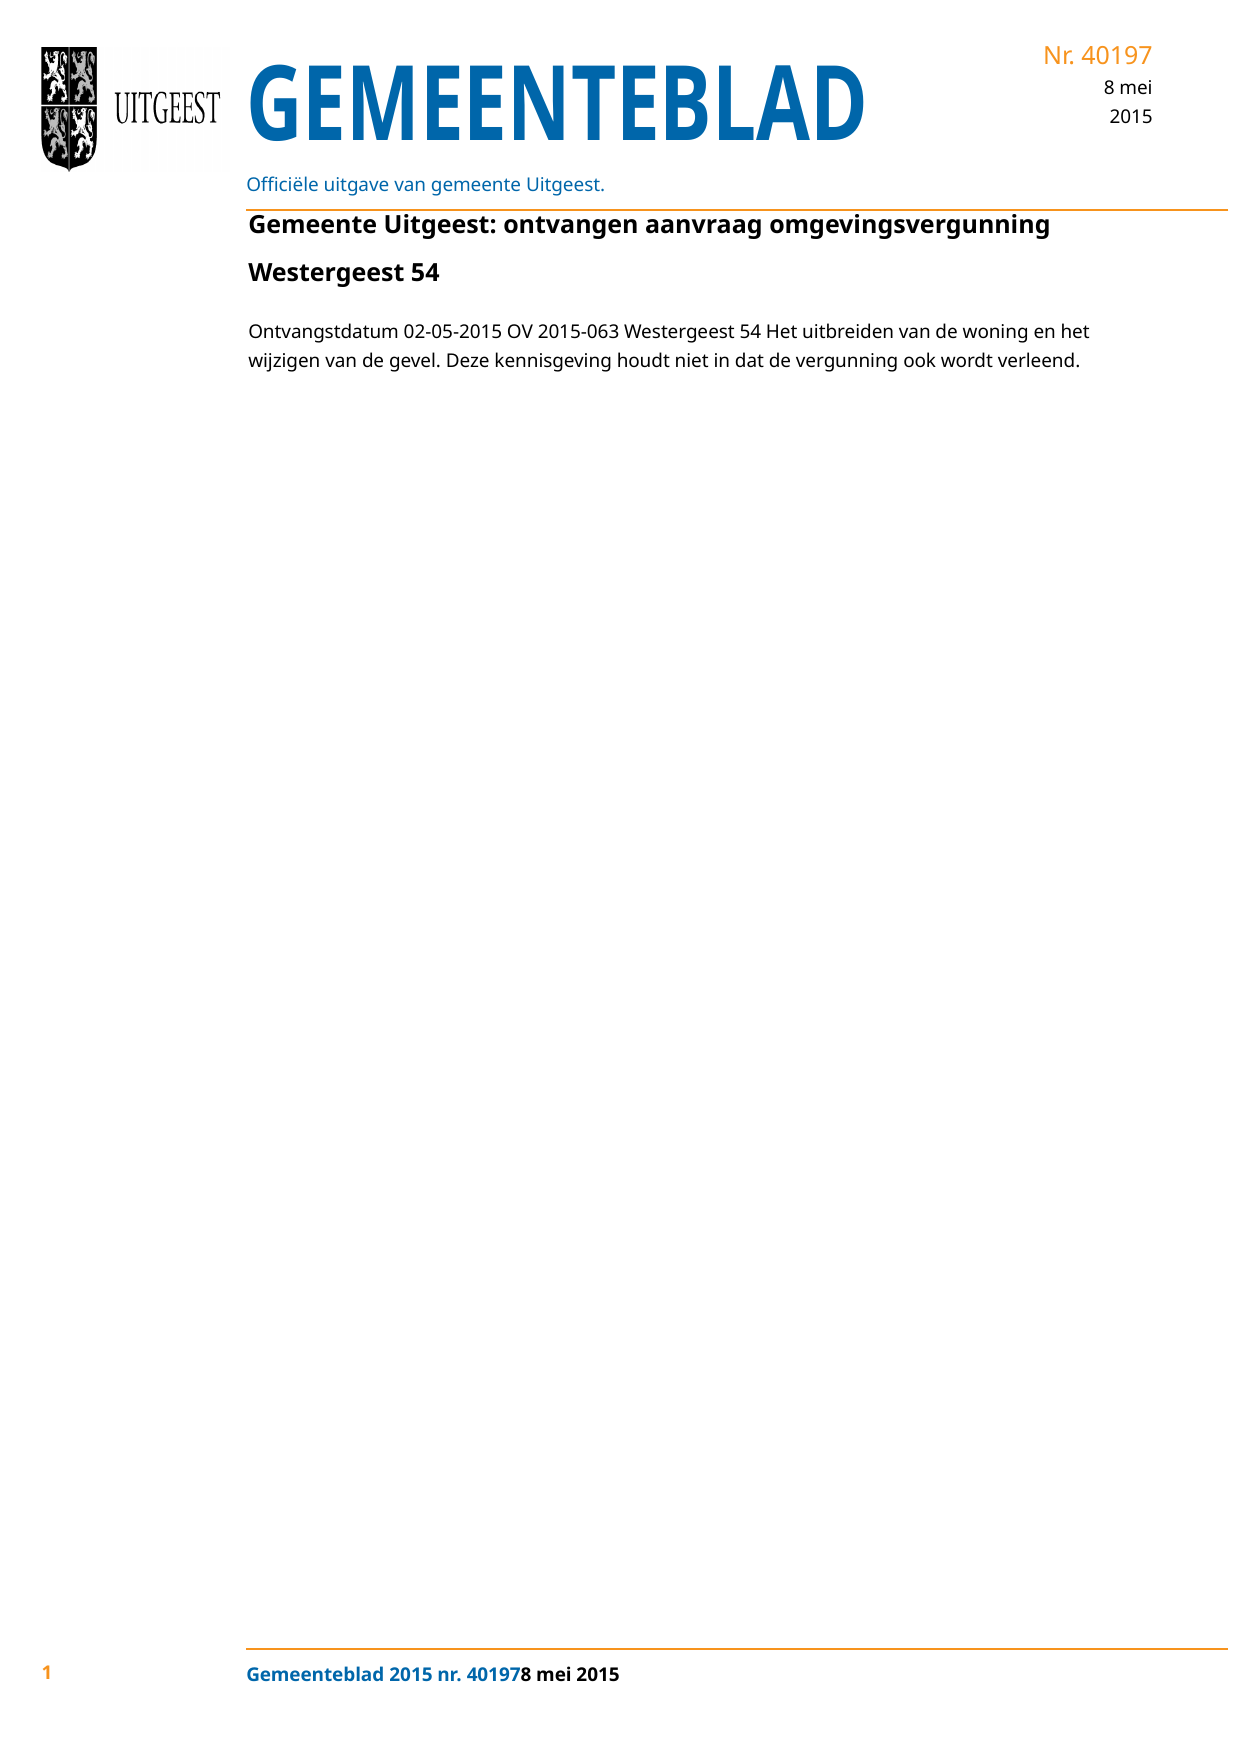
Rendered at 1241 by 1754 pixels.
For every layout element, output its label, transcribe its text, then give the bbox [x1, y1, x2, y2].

text Ontvangstdatum 02-05-2015 OV 2015-063 Westergeest 54 Het uitbreiden van de woning en het wijzigen van de gevel. Deze kennisgeving houdt niet in dat de vergunning ook wordt verleend. [248, 318, 1152, 373]
text Gemeente Uitgeest: ontvangen aanvraag omgevingsvergunning Westergeest 54 [248, 211, 1152, 288]
picture [41, 47, 231, 172]
